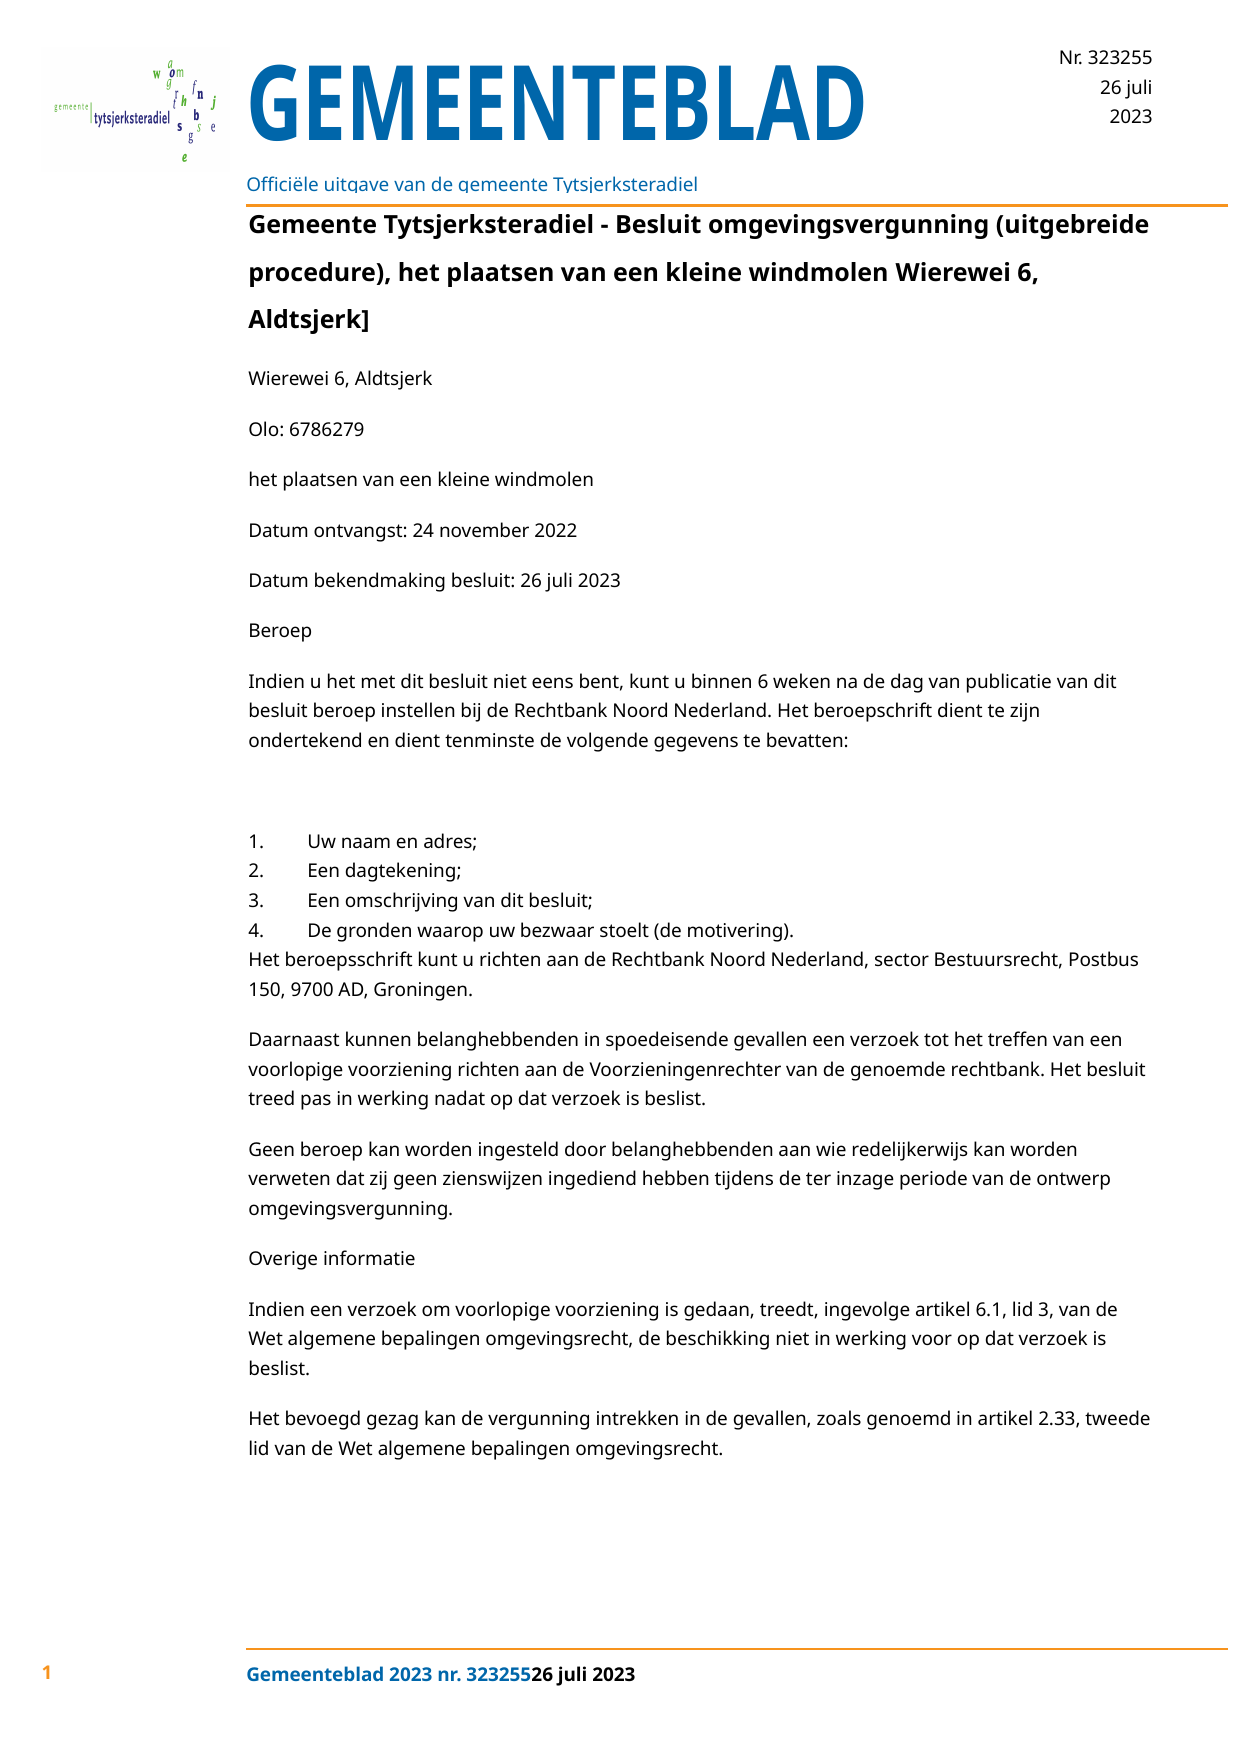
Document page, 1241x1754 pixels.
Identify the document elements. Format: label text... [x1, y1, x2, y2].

picture [41, 47, 231, 172]
list Een dagtekening; [248, 858, 1152, 883]
text Overige informatie [248, 1246, 1152, 1271]
text Indien een verzoek om voorlopige voorziening is gedaan, treedt, ingevolge artikel 6.1, lid 3, van de Wet algemene bepalingen omgevingsrecht, de beschikking niet in werking voor op dat verzoek is beslist. [248, 1296, 1152, 1381]
text Gemeente Tytsjerksteradiel - Besluit omgevingsvergunning (uitgebreide procedure), het plaatsen van een kleine windmolen Wierewei 6, Aldtsjerk] [248, 207, 1152, 336]
text Datum bekendmaking besluit: 26 juli 2023 [248, 567, 1152, 593]
text Datum ontvangst: 24 november 2022 [248, 517, 1152, 542]
text Wierewei 6, Aldtsjerk [248, 366, 1152, 391]
text Daarnaast kunnen belanghebbenden in spoedeisende gevallen een verzoek tot het treffen van een voorlopige voorziening richten aan de Voorzieningenrechter van de genoemde rechtbank. Het besluit treed pas in werking nadat op dat verzoek is beslist. [248, 1026, 1152, 1111]
text het plaatsen van een kleine windmolen [248, 466, 1152, 492]
text Beroep [248, 618, 1152, 643]
text Indien u het met dit besluit niet eens bent, kunt u binnen 6 weken na de dag van publicatie van dit besluit beroep instellen bij de Rechtbank Noord Nederland. Het beroepschrift dient te zijn ondertekend en dient tenminste de volgende gegevens te bevatten: [248, 668, 1152, 753]
text Olo: 6786279 [248, 416, 1152, 442]
text Geen beroep kan worden ingesteld door belanghebbenden aan wie redelijkerwijs kan worden verweten dat zij geen zienswijzen ingediend hebben tijdens de ter inzage periode van de ontwerp omgevingsvergunning. [248, 1136, 1152, 1221]
list De gronden waarop uw bezwaar stoelt (de motivering). [248, 917, 1152, 942]
list Een omschrijving van dit besluit; [248, 887, 1152, 913]
text Het beroepsschrift kunt u richten aan de Rechtbank Noord Nederland, sector Bestuursrecht, Postbus 150, 9700 AD, Groningen. [248, 946, 1152, 1002]
list Uw naam en adres; [248, 828, 1152, 854]
text Het bevoegd gezag kan de vergunning intrekken in de gevallen, zoals genoemd in artikel 2.33, tweede lid van de Wet algemene bepalingen omgevingsrecht. [248, 1406, 1152, 1461]
